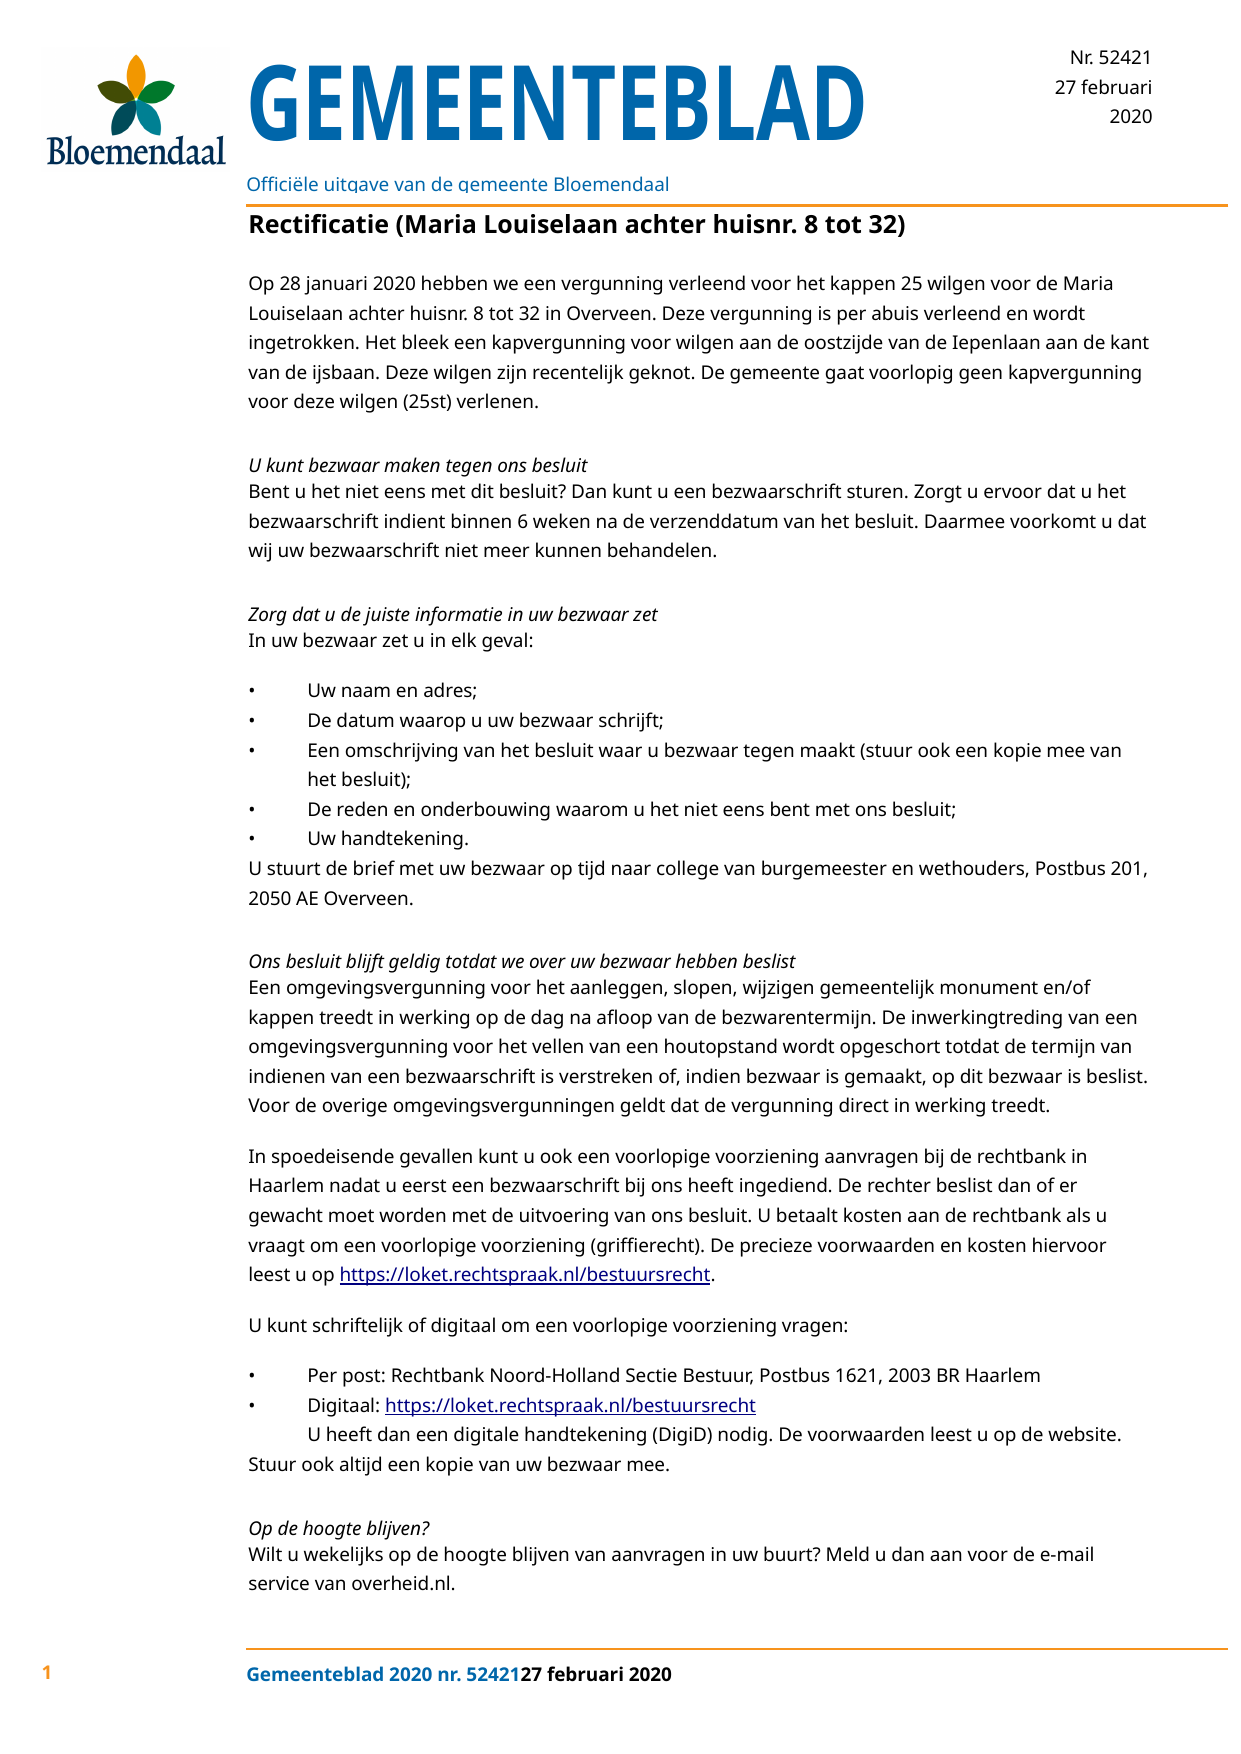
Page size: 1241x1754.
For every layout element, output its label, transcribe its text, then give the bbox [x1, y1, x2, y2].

text Stuur ook altijd een kopie van uw bezwaar mee. [248, 1451, 1152, 1477]
list Uw naam en adres; [248, 678, 1152, 703]
list Uw handtekening. [248, 826, 1152, 851]
list De datum waarop u uw bezwaar schrijft; [248, 707, 1152, 733]
text U kunt schriftelijk of digitaal om een voorlopige voorziening vragen: [248, 1312, 1152, 1338]
text Ons besluit blijft geldig totdat we over uw bezwaar hebben beslist [248, 949, 1152, 974]
list De reden en onderbouwing waarom u het niet eens bent met ons besluit; [248, 796, 1152, 822]
text Een omgevingsvergunning voor het aanleggen, slopen, wijzigen gemeentelijk monument en/of kappen treedt in werking op de dag na afloop van de bezwarentermijn. De inwerkingtreding van een omgevingsvergunning voor het vellen van een houtopstand wordt opgeschort totdat de termijn van indienen van een bezwaarschrift is verstreken of, indien bezwaar is gemaakt, op dit bezwaar is beslist. Voor de overige omgevingsvergunningen geldt dat de vergunning direct in werking treedt. [248, 974, 1152, 1118]
picture [41, 47, 231, 172]
list Digitaal: https://loket.rechtspraak.nl/bestuursrecht [248, 1392, 1152, 1418]
text U stuurt de brief met uw bezwaar op tijd naar college van burgemeester en wethouders, Postbus 201, 2050 AE Overveen. [248, 855, 1152, 910]
text Bent u het niet eens met dit besluit? Dan kunt u een bezwaarschrift sturen. Zorgt u ervoor dat u het bezwaarschrift indient binnen 6 weken na de verzenddatum van het besluit. Daarmee voorkomt u dat wij uw bezwaarschrift niet meer kunnen behandelen. [248, 478, 1152, 563]
list U heeft dan een digitale handtekening (DigiD) nodig. De voorwaarden leest u op de website. [248, 1421, 1152, 1447]
text In uw bezwaar zet u in elk geval: [248, 627, 1152, 653]
text In spoedeisende gevallen kunt u ook een voorlopige voorziening aanvragen bij de rechtbank in Haarlem nadat u eerst een bezwaarschrift bij ons heeft ingediend. De rechter beslist dan of er gewacht moet worden met de uitvoering van ons besluit. U betaalt kosten aan de rechtbank als u vraagt om een voorlopige voorziening (griffierecht). De precieze voorwaarden en kosten hiervoor leest u op https://loket.rechtspraak.nl/bestuursrecht. [248, 1143, 1152, 1287]
text Op de hoogte blijven? [248, 1515, 1152, 1541]
list Per post: Rechtbank Noord-Holland Sectie Bestuur, Postbus 1621, 2003 BR Haarlem [248, 1362, 1152, 1388]
text Wilt u wekelijks op de hoogte blijven van aanvragen in uw buurt? Meld u dan aan voor de e-mail service van overheid.nl. [248, 1541, 1152, 1596]
text Zorg dat u de juiste informatie in uw bezwaar zet [248, 601, 1152, 627]
text U kunt bezwaar maken tegen ons besluit [248, 453, 1152, 478]
text Op 28 januari 2020 hebben we een vergunning verleend voor het kappen 25 wilgen voor de Maria Louiselaan achter huisnr. 8 tot 32 in Overveen. Deze vergunning is per abuis verleend en wordt ingetrokken. Het bleek een kapvergunning voor wilgen aan de oostzijde van de Iepenlaan aan de kant van de ijsbaan. Deze wilgen zijn recentelijk geknot. De gemeente gaat voorlopig geen kapvergunning voor deze wilgen (25st) verlenen. [248, 270, 1152, 414]
list Een omschrijving van het besluit waar u bezwaar tegen maakt (stuur ook een kopie mee van het besluit); [248, 737, 1152, 792]
text Rectificatie (Maria Louiselaan achter huisnr. 8 tot 32) [248, 207, 1152, 241]
